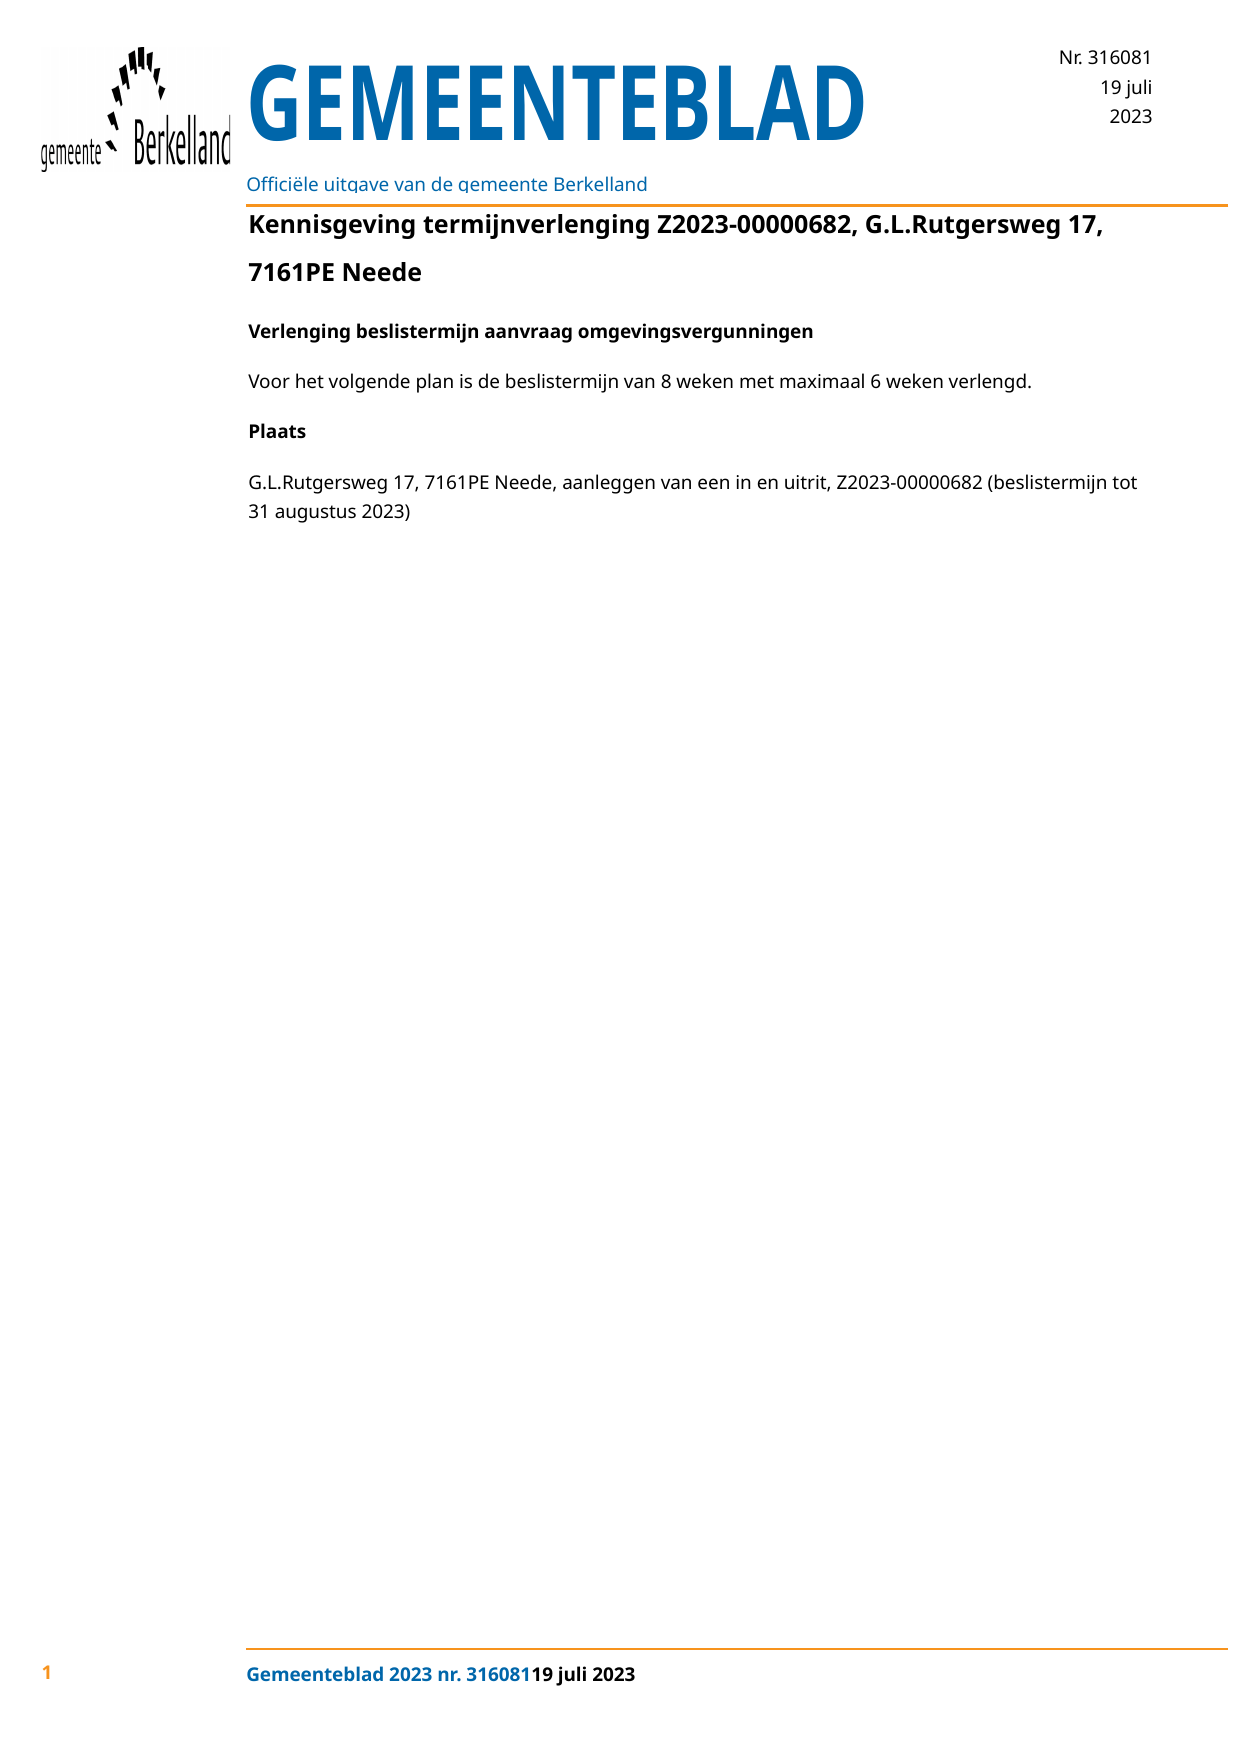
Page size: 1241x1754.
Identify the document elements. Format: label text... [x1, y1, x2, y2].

text G.L.Rutgersweg 17, 7161PE Neede, aanleggen van een in en uitrit, Z2023-00000682 (beslistermijn tot 31 augustus 2023) [248, 469, 1152, 524]
text Plaats [248, 419, 1152, 444]
text Verlenging beslistermijn aanvraag omgevingsvergunningen [248, 318, 1152, 344]
picture [41, 47, 231, 172]
text Voor het volgende plan is de beslistermijn van 8 weken met maximaal 6 weken verlengd. [248, 368, 1152, 394]
text Kennisgeving termijnverlenging Z2023-00000682, G.L.Rutgersweg 17, 7161PE Neede [248, 207, 1152, 288]
